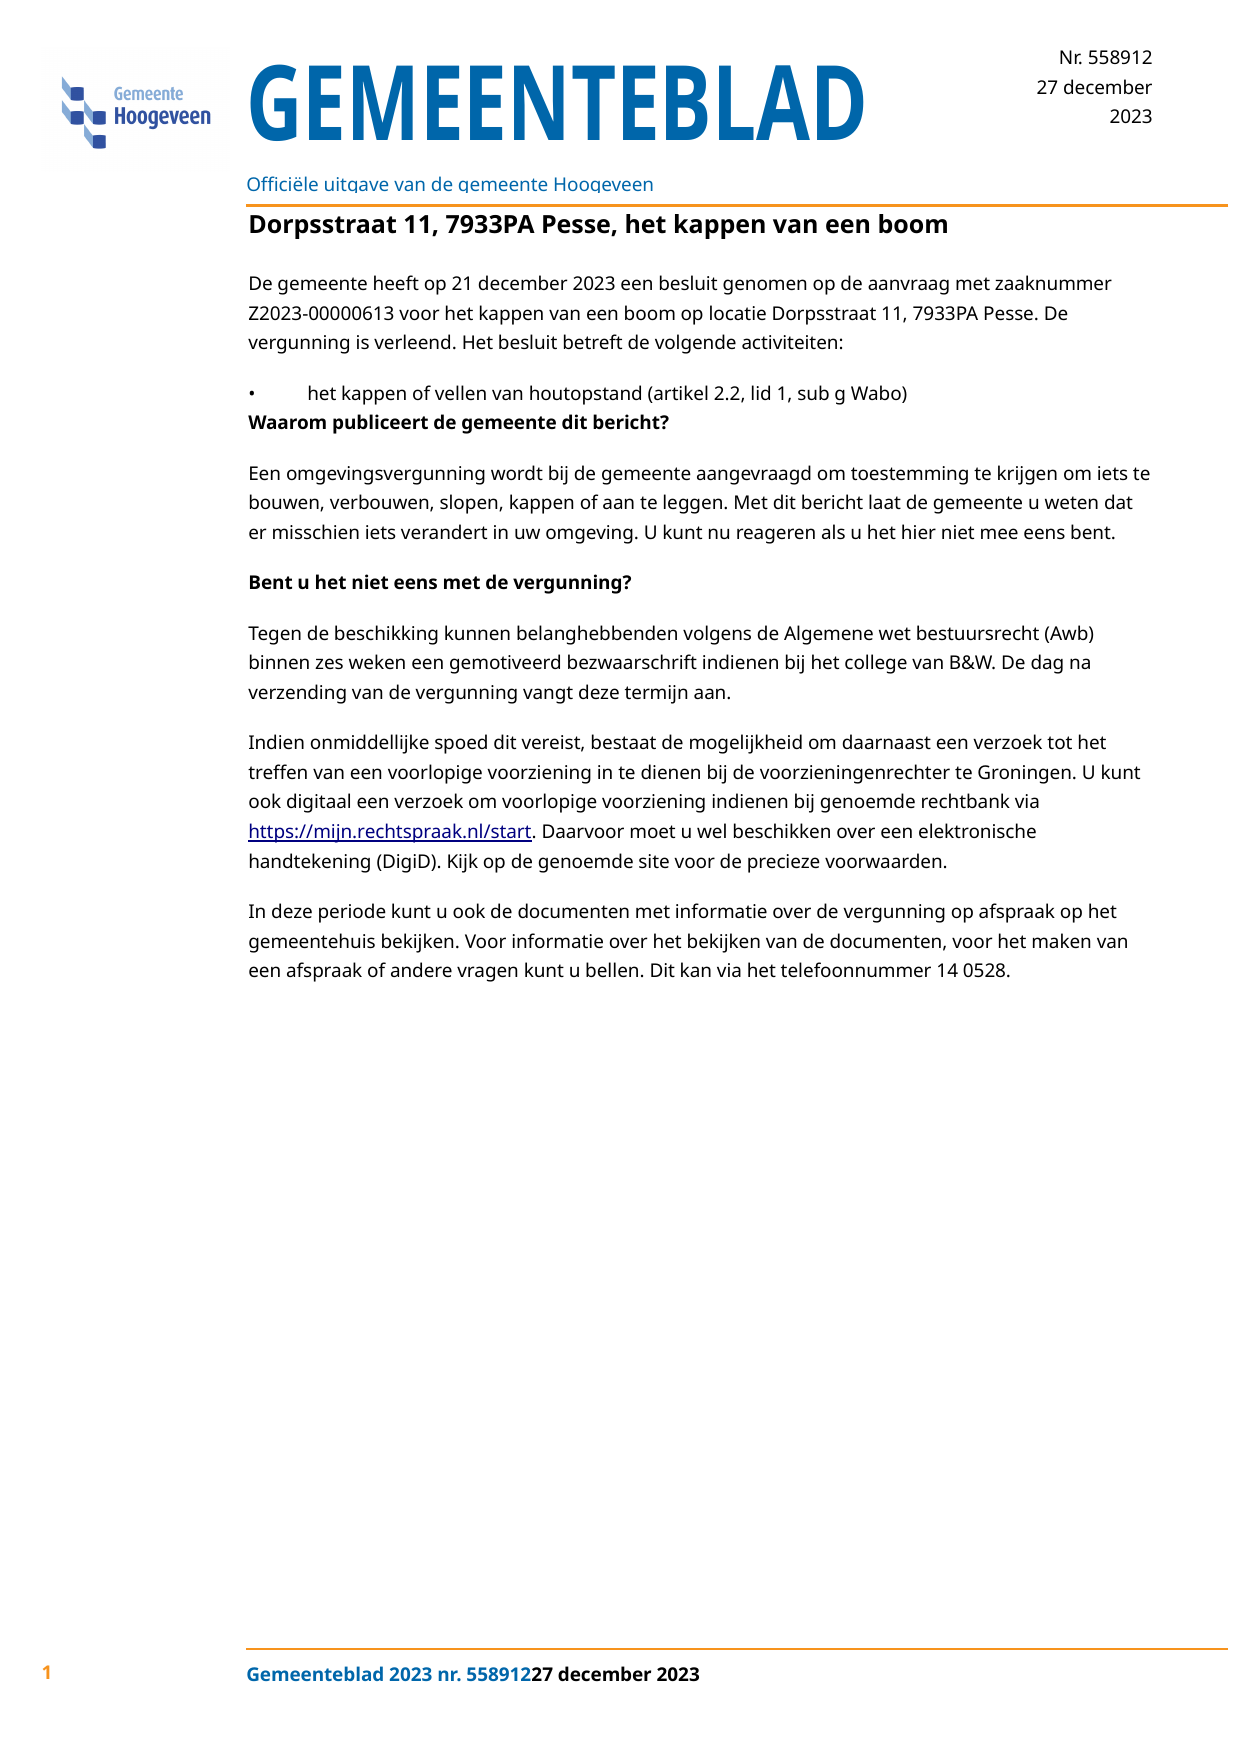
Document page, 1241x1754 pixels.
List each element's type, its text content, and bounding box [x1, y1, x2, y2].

picture [41, 47, 231, 172]
text Dorpsstraat 11, 7933PA Pesse, het kappen van een boom [248, 207, 1152, 241]
list het kappen of vellen van houtopstand (artikel 2.2, lid 1, sub g Wabo) [248, 380, 1152, 406]
text In deze periode kunt u ook de documenten met informatie over de vergunning op afspraak op het gemeentehuis bekijken. Voor informatie over het bekijken van de documenten, voor het maken van een afspraak of andere vragen kunt u bellen. Dit kan via het telefoonnummer 14 0528. [248, 898, 1152, 983]
text Een omgevingsvergunning wordt bij de gemeente aangevraagd om toestemming te krijgen om iets te bouwen, verbouwen, slopen, kappen of aan te leggen. Met dit bericht laat de gemeente u weten dat er misschien iets verandert in uw omgeving. U kunt nu reageren als u het hier niet mee eens bent. [248, 460, 1152, 545]
text Bent u het niet eens met de vergunning? [248, 569, 1152, 595]
text De gemeente heeft op 21 december 2023 een besluit genomen op de aanvraag met zaaknummer Z2023-00000613 voor het kappen van een boom op locatie Dorpsstraat 11, 7933PA Pesse. De vergunning is verleend. Het besluit betreft de volgende activiteiten: [248, 270, 1152, 355]
text Waarom publiceert de gemeente dit bericht? [248, 409, 1152, 435]
text Tegen de beschikking kunnen belanghebbenden volgens de Algemene wet bestuursrecht (Awb) binnen zes weken een gemotiveerd bezwaarschrift indienen bij het college van B&W. De dag na verzending van de vergunning vangt deze termijn aan. [248, 620, 1152, 705]
text Indien onmiddellijke spoed dit vereist, bestaat de mogelijkheid om daarnaast een verzoek tot het treffen van een voorlopige voorziening in te dienen bij de voorzieningenrechter te Groningen. U kunt ook digitaal een verzoek om voorlopige voorziening indienen bij genoemde rechtbank via https://mijn.rechtspraak.nl/start. Daarvoor moet u wel beschikken over een elektronische handtekening (DigiD). Kijk op de genoemde site voor de precieze voorwaarden. [248, 729, 1152, 873]
